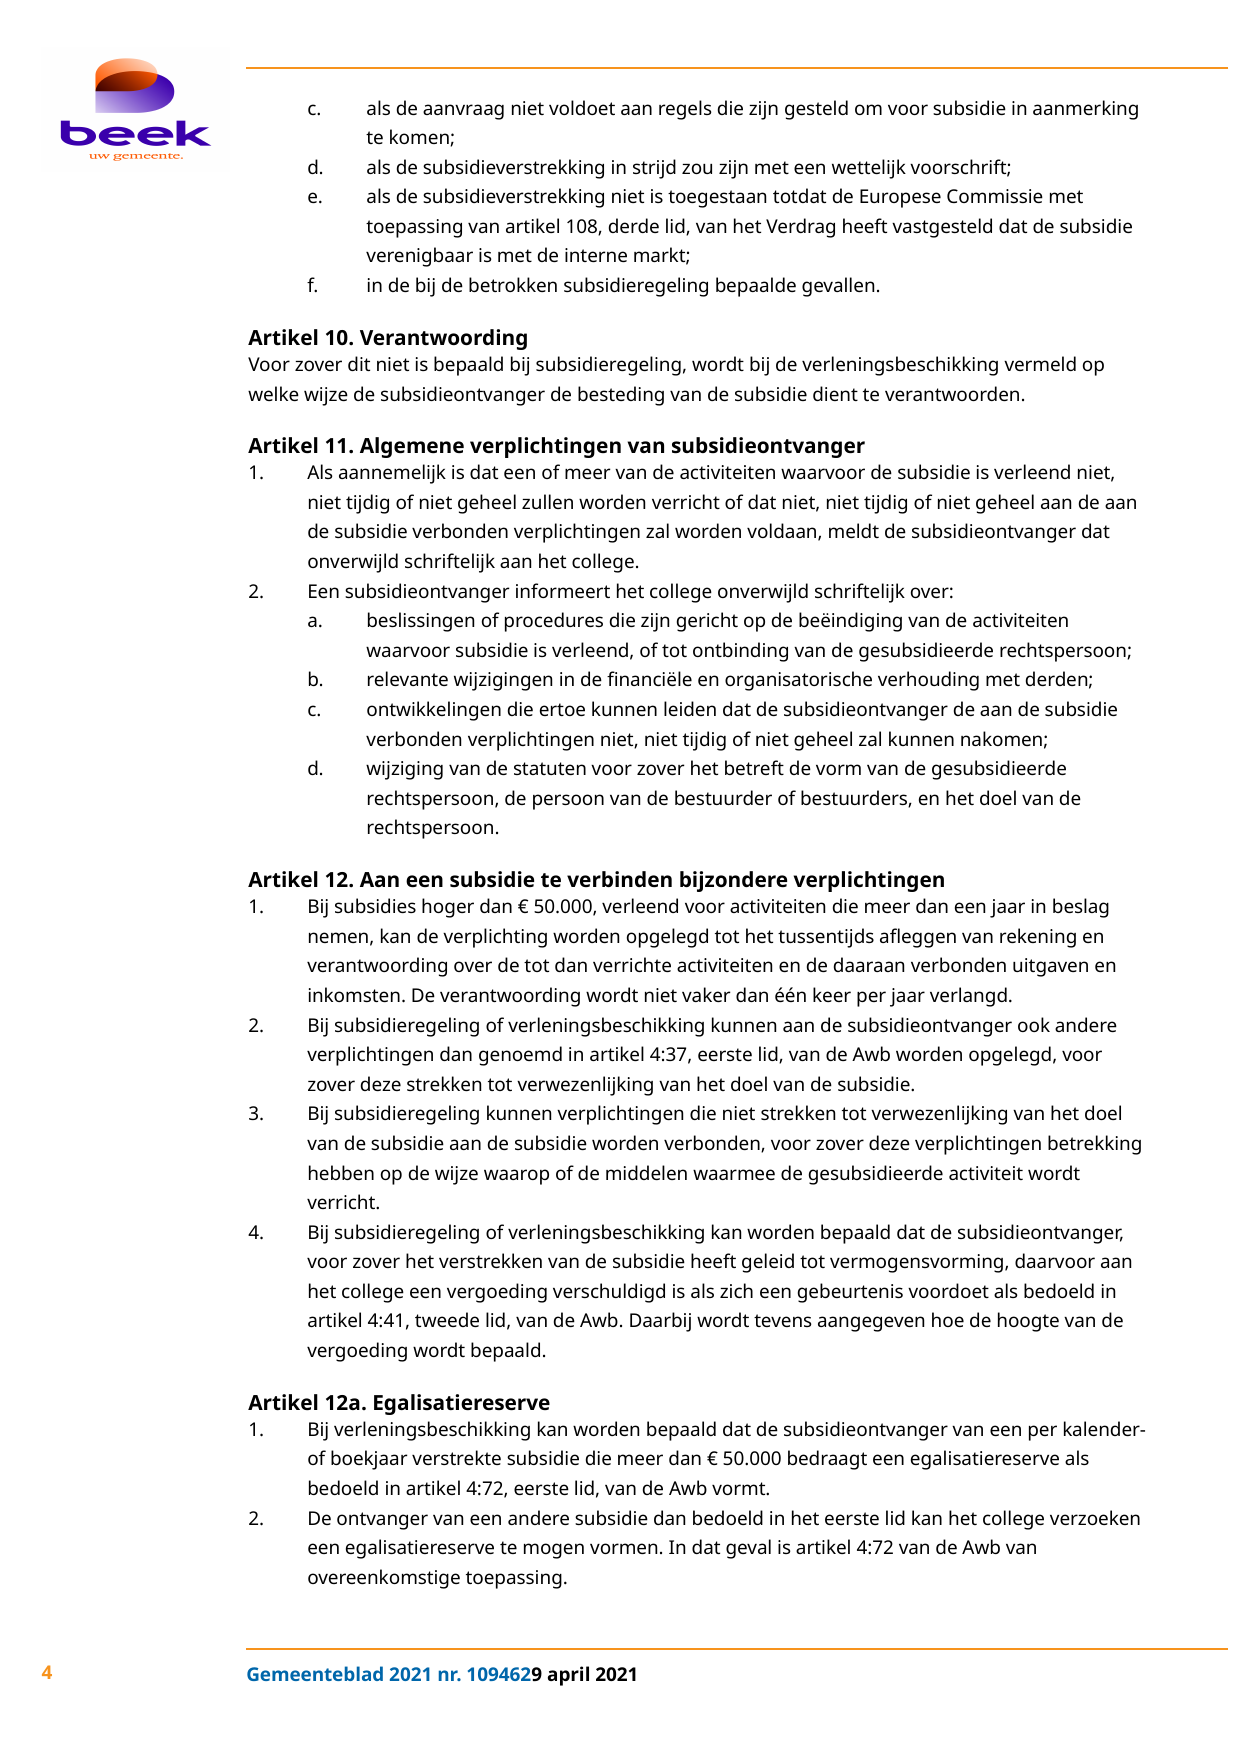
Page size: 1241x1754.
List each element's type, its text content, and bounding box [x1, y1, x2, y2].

list wijziging van de statuten voor zover het betreft de vorm van de gesubsidieerde rechtspersoon, de persoon van de bestuurder of bestuurders, en het doel van de rechtspersoon. [307, 755, 1152, 840]
list als de aanvraag niet voldoet aan regels die zijn gesteld om voor subsidie in aanmerking te komen; [307, 95, 1152, 150]
list Bij subsidieregeling kunnen verplichtingen die niet strekken tot verwezenlijking van het doel van de subsidie aan de subsidie worden verbonden, voor zover deze verplichtingen betrekking hebben op de wijze waarop of de middelen waarmee de gesubsidieerde activiteit wordt verricht. [248, 1101, 1152, 1215]
text Artikel 12a. Egalisatiereserve [248, 1388, 1152, 1416]
list Een subsidieontvanger informeert het college onverwijld schriftelijk over: [248, 578, 1152, 604]
list Bij verleningsbeschikking kan worden bepaald dat de subsidieontvanger van een per kalender- of boekjaar verstrekte subsidie die meer dan € 50.000 bedraagt een egalisatiereserve als bedoeld in artikel 4:72, eerste lid, van de Awb vormt. [248, 1416, 1152, 1501]
text Artikel 12. Aan een subsidie te verbinden bijzondere verplichtingen [248, 865, 1152, 893]
list ontwikkelingen die ertoe kunnen leiden dat de subsidieontvanger de aan de subsidie verbonden verplichtingen niet, niet tijdig of niet geheel zal kunnen nakomen; [307, 696, 1152, 752]
list beslissingen of procedures die zijn gericht op de beëindiging van de activiteiten waarvoor subsidie is verleend, of tot ontbinding van de gesubsidieerde rechtspersoon; [307, 607, 1152, 663]
list De ontvanger van een andere subsidie dan bedoeld in het eerste lid kan het college verzoeken een egalisatiereserve te mogen vormen. In dat geval is artikel 4:72 van de Awb van overeenkomstige toepassing. [248, 1505, 1152, 1590]
text Artikel 10. Verantwoording [248, 323, 1152, 351]
text Artikel 11. Algemene verplichtingen van subsidieontvanger [248, 431, 1152, 459]
list als de subsidieverstrekking niet is toegestaan totdat de Europese Commissie met toepassing van artikel 108, derde lid, van het Verdrag heeft vastgesteld dat de subsidie verenigbaar is met de interne markt; [307, 183, 1152, 268]
text Voor zover dit niet is bepaald bij subsidieregeling, wordt bij de verleningsbeschikking vermeld op welke wijze de subsidieontvanger de besteding van de subsidie dient te verantwoorden. [248, 351, 1152, 406]
list Als aannemelijk is dat een of meer van de activiteiten waarvoor de subsidie is verleend niet, niet tijdig of niet geheel zullen worden verricht of dat niet, niet tijdig of niet geheel aan de aan de subsidie verbonden verplichtingen zal worden voldaan, meldt de subsidieontvanger dat onverwijld schriftelijk aan het college. [248, 459, 1152, 574]
list relevante wijzigingen in de financiële en organisatorische verhouding met derden; [307, 667, 1152, 692]
list in de bij de betrokken subsidieregeling bepaalde gevallen. [307, 272, 1152, 298]
picture [41, 47, 231, 172]
list Bij subsidies hoger dan € 50.000, verleend voor activiteiten die meer dan een jaar in beslag nemen, kan de verplichting worden opgelegd tot het tussentijds afleggen van rekening en verantwoording over de tot dan verrichte activiteiten en de daaraan verbonden uitgaven en inkomsten. De verantwoording wordt niet vaker dan één keer per jaar verlangd. [248, 893, 1152, 1008]
list Bij subsidieregeling of verleningsbeschikking kan worden bepaald dat de subsidieontvanger, voor zover het verstrekken van de subsidie heeft geleid tot vermogensvorming, daarvoor aan het college een vergoeding verschuldigd is als zich een gebeurtenis voordoet als bedoeld in artikel 4:41, tweede lid, van de Awb. Daarbij wordt tevens aangegeven hoe de hoogte van de vergoeding wordt bepaald. [248, 1219, 1152, 1363]
list als de subsidieverstrekking in strijd zou zijn met een wettelijk voorschrift; [307, 154, 1152, 180]
list Bij subsidieregeling of verleningsbeschikking kunnen aan de subsidieontvanger ook andere verplichtingen dan genoemd in artikel 4:37, eerste lid, van de Awb worden opgelegd, voor zover deze strekken tot verwezenlijking van het doel van de subsidie. [248, 1012, 1152, 1097]
